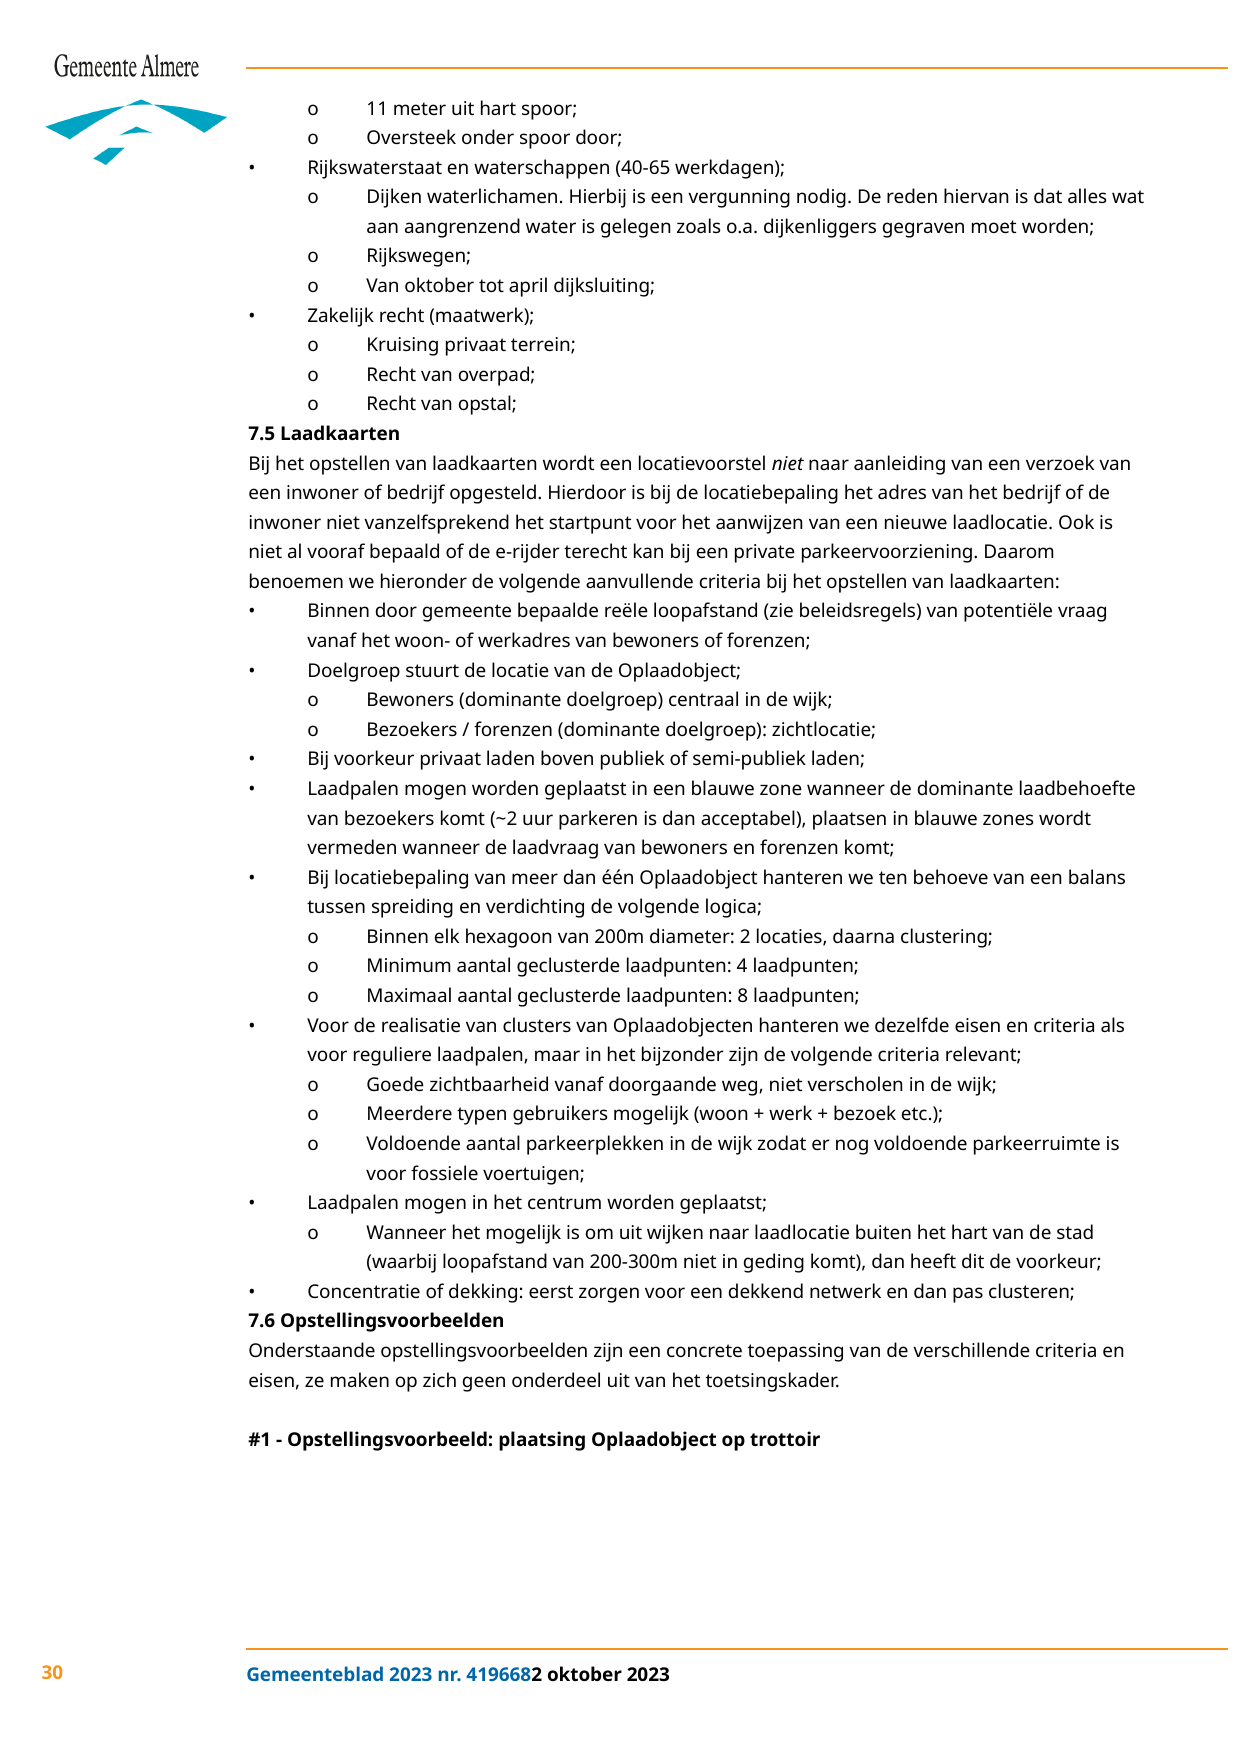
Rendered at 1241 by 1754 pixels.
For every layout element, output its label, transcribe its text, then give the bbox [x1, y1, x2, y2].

list Dijken waterlichamen. Hierbij is een vergunning nodig. De reden hiervan is dat alles wat aan aangrenzend water is gelegen zoals o.a. dijkenliggers gegraven moet worden; [307, 183, 1152, 239]
text 7.6 Opstellingsvoorbeelden [248, 1308, 1152, 1333]
list Laadpalen mogen worden geplaatst in een blauwe zone wanneer de dominante laadbehoefte van bezoekers komt (~2 uur parkeren is dan acceptabel), plaatsen in blauwe zones wordt vermeden wanneer de laadvraag van bewoners en forenzen komt; [248, 775, 1152, 860]
text 7.5 Laadkaarten [248, 420, 1152, 446]
list Bij voorkeur privaat laden boven publiek of semi-publiek laden; [248, 746, 1152, 771]
list Recht van overpad; [307, 361, 1152, 387]
text Bij het opstellen van laadkaarten wordt een locatievoorstel niet naar aanleiding van een verzoek van een inwoner of bedrijf opgesteld. Hierdoor is bij de locatiebepaling het adres van het bedrijf of de inwoner niet vanzelfsprekend het startpunt voor het aanwijzen van een nieuwe laadlocatie. Ook is niet al vooraf bepaald of de e-rijder terecht kan bij een private parkeervoorziening. Daarom benoemen we hieronder de volgende aanvullende criteria bij het opstellen van laadkaarten: [248, 450, 1152, 594]
list Oversteek onder spoor door; [307, 124, 1152, 150]
list Laadpalen mogen in het centrum worden geplaatst; [248, 1189, 1152, 1215]
list Rijkswegen; [307, 243, 1152, 268]
list Van oktober tot april dijksluiting; [307, 272, 1152, 298]
text Onderstaande opstellingsvoorbeelden zijn een concrete toepassing van de verschillende criteria en eisen, ze maken op zich geen onderdeel uit van het toetsingskader. [248, 1337, 1152, 1393]
list Binnen door gemeente bepaalde reële loopafstand (zie beleidsregels) van potentiële vraag vanaf het woon- of werkadres van bewoners of forenzen; [248, 598, 1152, 653]
list 11 meter uit hart spoor; [307, 95, 1152, 121]
list Maximaal aantal geclusterde laadpunten: 8 laadpunten; [307, 982, 1152, 1008]
list Doelgroep stuurt de locatie van de Oplaadobject; [248, 657, 1152, 683]
list Binnen elk hexagoon van 200m diameter: 2 locaties, daarna clustering; [307, 923, 1152, 949]
list Bewoners (dominante doelgroep) centraal in de wijk; [307, 686, 1152, 712]
text #1 - Opstellingsvoorbeeld: plaatsing Oplaadobject op trottoir [248, 1426, 1152, 1452]
picture [41, 47, 231, 172]
list Concentratie of dekking: eerst zorgen voor een dekkend netwerk en dan pas clusteren; [248, 1278, 1152, 1304]
list Voldoende aantal parkeerplekken in de wijk zodat er nog voldoende parkeerruimte is voor fossiele voertuigen; [307, 1130, 1152, 1186]
list Voor de realisatie van clusters van Oplaadobjecten hanteren we dezelfde eisen en criteria als voor reguliere laadpalen, maar in het bijzonder zijn de volgende criteria relevant; [248, 1012, 1152, 1067]
list Recht van opstal; [307, 391, 1152, 416]
list Bij locatiebepaling van meer dan één Oplaadobject hanteren we ten behoeve van een balans tussen spreiding en verdichting de volgende logica; [248, 864, 1152, 919]
list Minimum aantal geclusterde laadpunten: 4 laadpunten; [307, 953, 1152, 978]
list Rijkswaterstaat en waterschappen (40-65 werkdagen); [248, 154, 1152, 180]
list Goede zichtbaarheid vanaf doorgaande weg, niet verscholen in de wijk; [307, 1071, 1152, 1097]
list Zakelijk recht (maatwerk); [248, 302, 1152, 328]
list Wanneer het mogelijk is om uit wijken naar laadlocatie buiten het hart van de stad (waarbij loopafstand van 200-300m niet in geding komt), dan heeft dit de voorkeur; [307, 1219, 1152, 1274]
list Kruising privaat terrein; [307, 331, 1152, 357]
list Meerdere typen gebruikers mogelijk (woon + werk + bezoek etc.); [307, 1101, 1152, 1126]
list Bezoekers / forenzen (dominante doelgroep): zichtlocatie; [307, 716, 1152, 742]
